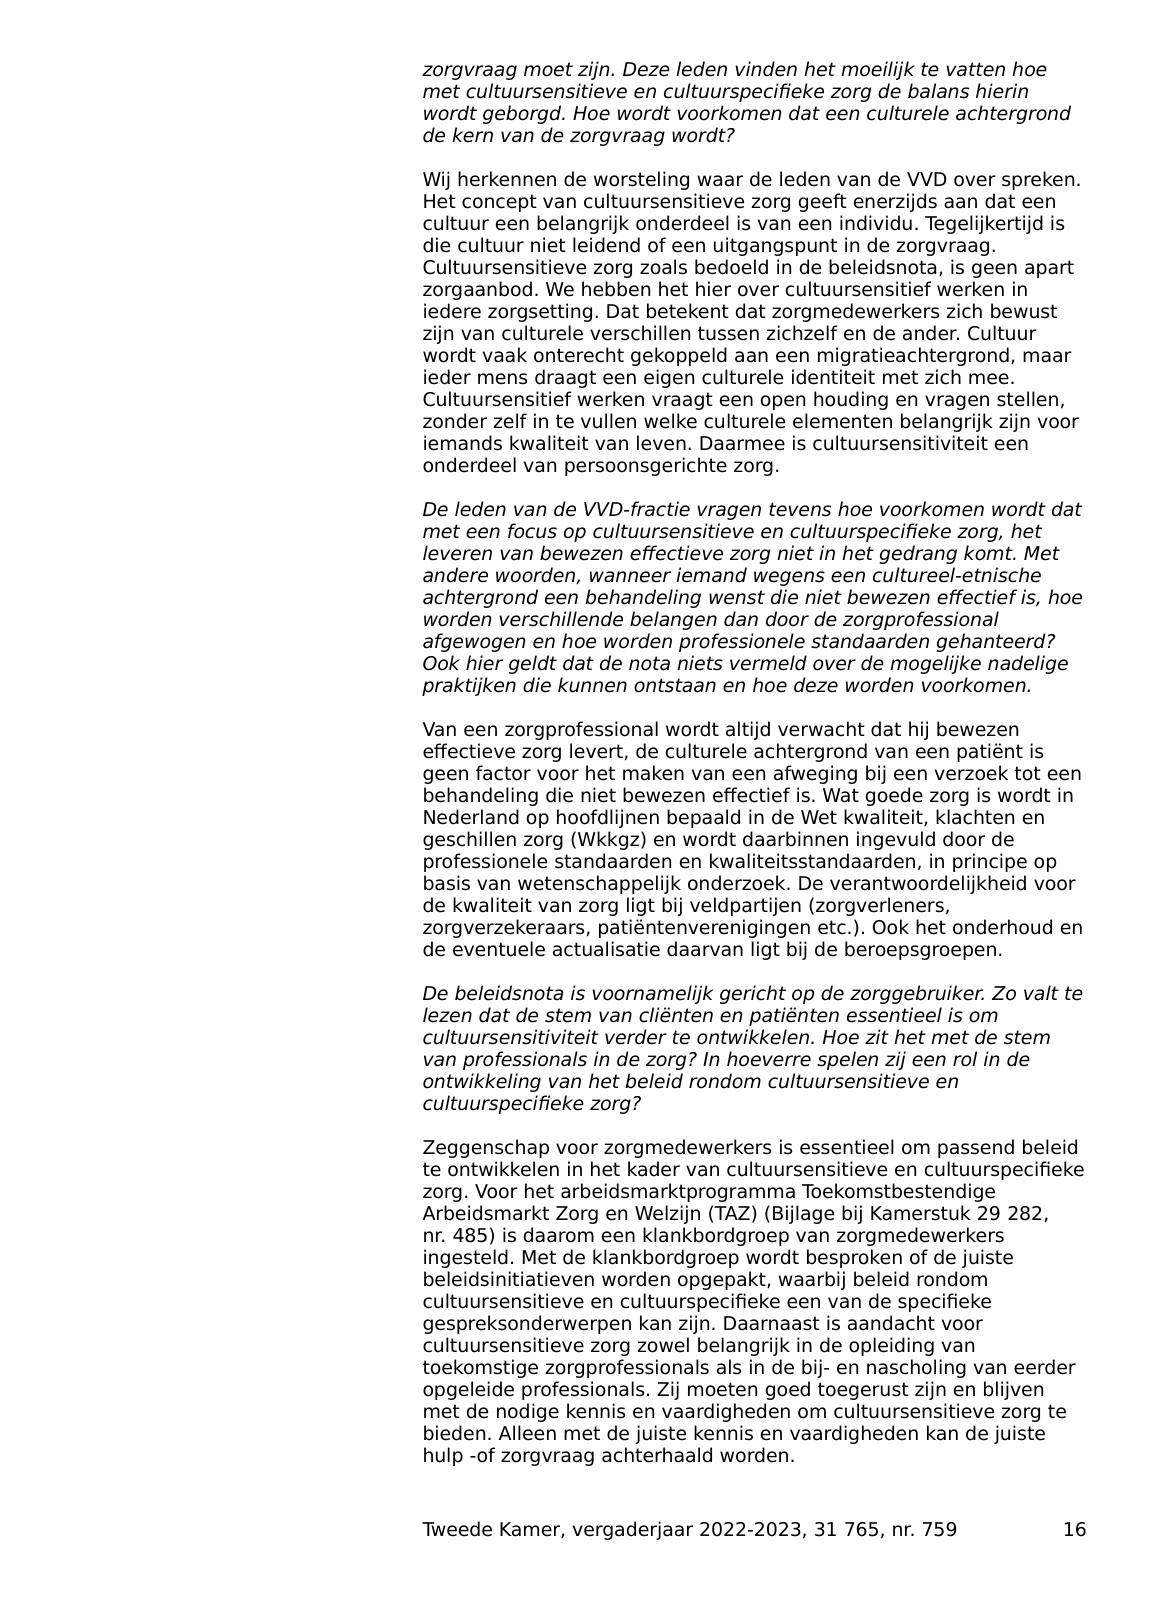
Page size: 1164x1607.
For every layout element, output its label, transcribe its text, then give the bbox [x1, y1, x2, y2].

text zorgvraag moet zijn. Deze leden vinden het moeilijk te vatten hoe met cultuursensitieve en cultuurspecifieke zorg de balans hierin wordt geborgd. Hoe wordt voorkomen dat een culturele achtergrond de kern van de zorgvraag wordt? [422, 59, 1087, 147]
text Van een zorgprofessional wordt altijd verwacht dat hij bewezen effectieve zorg levert, de culturele achtergrond van een patiënt is geen factor voor het maken van een afweging bij een verzoek tot een behandeling die niet bewezen effectief is. Wat goede zorg is wordt in Nederland op hoofdlijnen bepaald in de Wet kwaliteit, klachten en geschillen zorg (Wkkgz) en wordt daarbinnen ingevuld door de professionele standaarden en kwaliteitsstandaarden, in principe op basis van wetenschappelijk onderzoek. De verantwoordelijkheid voor de kwaliteit van zorg ligt bij veldpartijen (zorgverleners, zorgverzekeraars, patiëntenverenigingen etc.). Ook het onderhoud en de eventuele actualisatie daarvan ligt bij de beroepsgroepen. [422, 719, 1087, 961]
text Wij herkennen de worsteling waar de leden van de VVD over spreken. Het concept van cultuursensitieve zorg geeft enerzijds aan dat een cultuur een belangrijk onderdeel is van een individu. Tegelijkertijd is die cultuur niet leidend of een uitgangspunt in de zorgvraag. Cultuursensitieve zorg zoals bedoeld in de beleidsnota, is geen apart zorgaanbod. We hebben het hier over cultuursensitief werken in iedere zorgsetting. Dat betekent dat zorgmedewerkers zich bewust zijn van culturele verschillen tussen zichzelf en de ander. Cultuur wordt vaak onterecht gekoppeld aan een migratieachtergrond, maar ieder mens draagt een eigen culturele identiteit met zich mee. Cultuursensitief werken vraagt een open houding en vragen stellen, zonder zelf in te vullen welke culturele elementen belangrijk zijn voor iemands kwaliteit van leven. Daarmee is cultuursensitiviteit een onderdeel van persoonsgerichte zorg. [422, 169, 1087, 477]
text De beleidsnota is voornamelijk gericht op de zorggebruiker. Zo valt te lezen dat de stem van cliënten en patiënten essentieel is om cultuursensitiviteit verder te ontwikkelen. Hoe zit het met de stem van professionals in de zorg? In hoeverre spelen zij een rol in de ontwikkeling van het beleid rondom cultuursensitieve en cultuurspecifieke zorg? [422, 983, 1087, 1115]
text Zeggenschap voor zorgmedewerkers is essentieel om passend beleid te ontwikkelen in het kader van cultuursensitieve en cultuurspecifieke zorg. Voor het arbeidsmarktprogramma Toekomstbestendige Arbeidsmarkt Zorg en Welzijn (TAZ) (Bijlage bij Kamerstuk 29 282, nr. 485) is daarom een klankbordgroep van zorgmedewerkers ingesteld. Met de klankbordgroep wordt besproken of de juiste beleidsinitiatieven worden opgepakt, waarbij beleid rondom cultuursensitieve en cultuurspecifieke een van de specifieke gespreksonderwerpen kan zijn. Daarnaast is aandacht voor cultuursensitieve zorg zowel belangrijk in de opleiding van toekomstige zorgprofessionals als in de bij- en nascholing van eerder opgeleide professionals. Zij moeten goed toegerust zijn en blijven met de nodige kennis en vaardigheden om cultuursensitieve zorg te bieden. Alleen met de juiste kennis en vaardigheden kan de juiste hulp -of zorgvraag achterhaald worden. [422, 1137, 1087, 1467]
text De leden van de VVD-fractie vragen tevens hoe voorkomen wordt dat met een focus op cultuursensitieve en cultuurspecifieke zorg, het leveren van bewezen effectieve zorg niet in het gedrang komt. Met andere woorden, wanneer iemand wegens een cultureel-etnische achtergrond een behandeling wenst die niet bewezen effectief is, hoe worden verschillende belangen dan door de zorgprofessional afgewogen en hoe worden professionele standaarden gehanteerd? Ook hier geldt dat de nota niets vermeld over de mogelijke nadelige praktijken die kunnen ontstaan en hoe deze worden voorkomen. [422, 499, 1087, 697]
